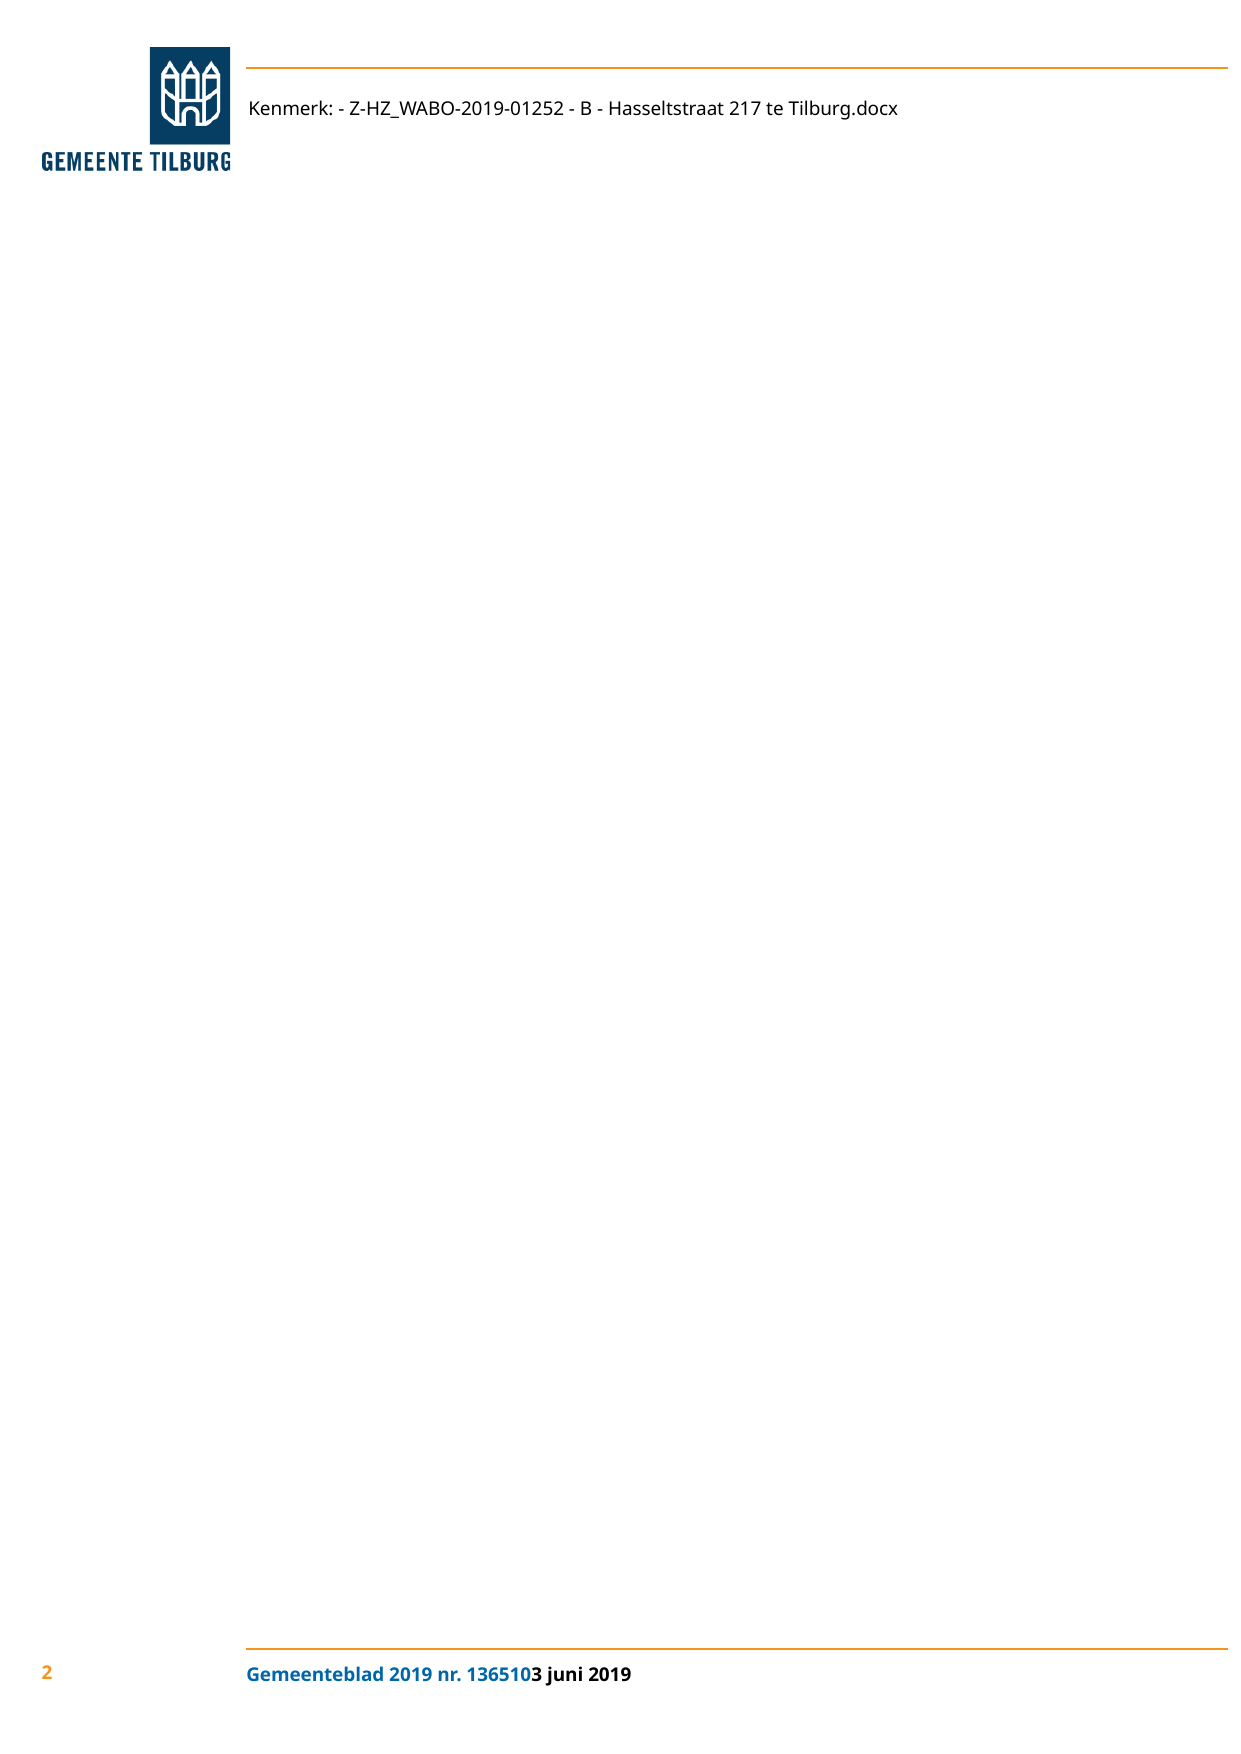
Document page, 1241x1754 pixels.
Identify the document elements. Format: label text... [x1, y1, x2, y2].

picture [41, 47, 231, 172]
text Kenmerk: - Z-HZ_WABO-2019-01252 - B - Hasseltstraat 217 te Tilburg.docx [248, 95, 1152, 121]
